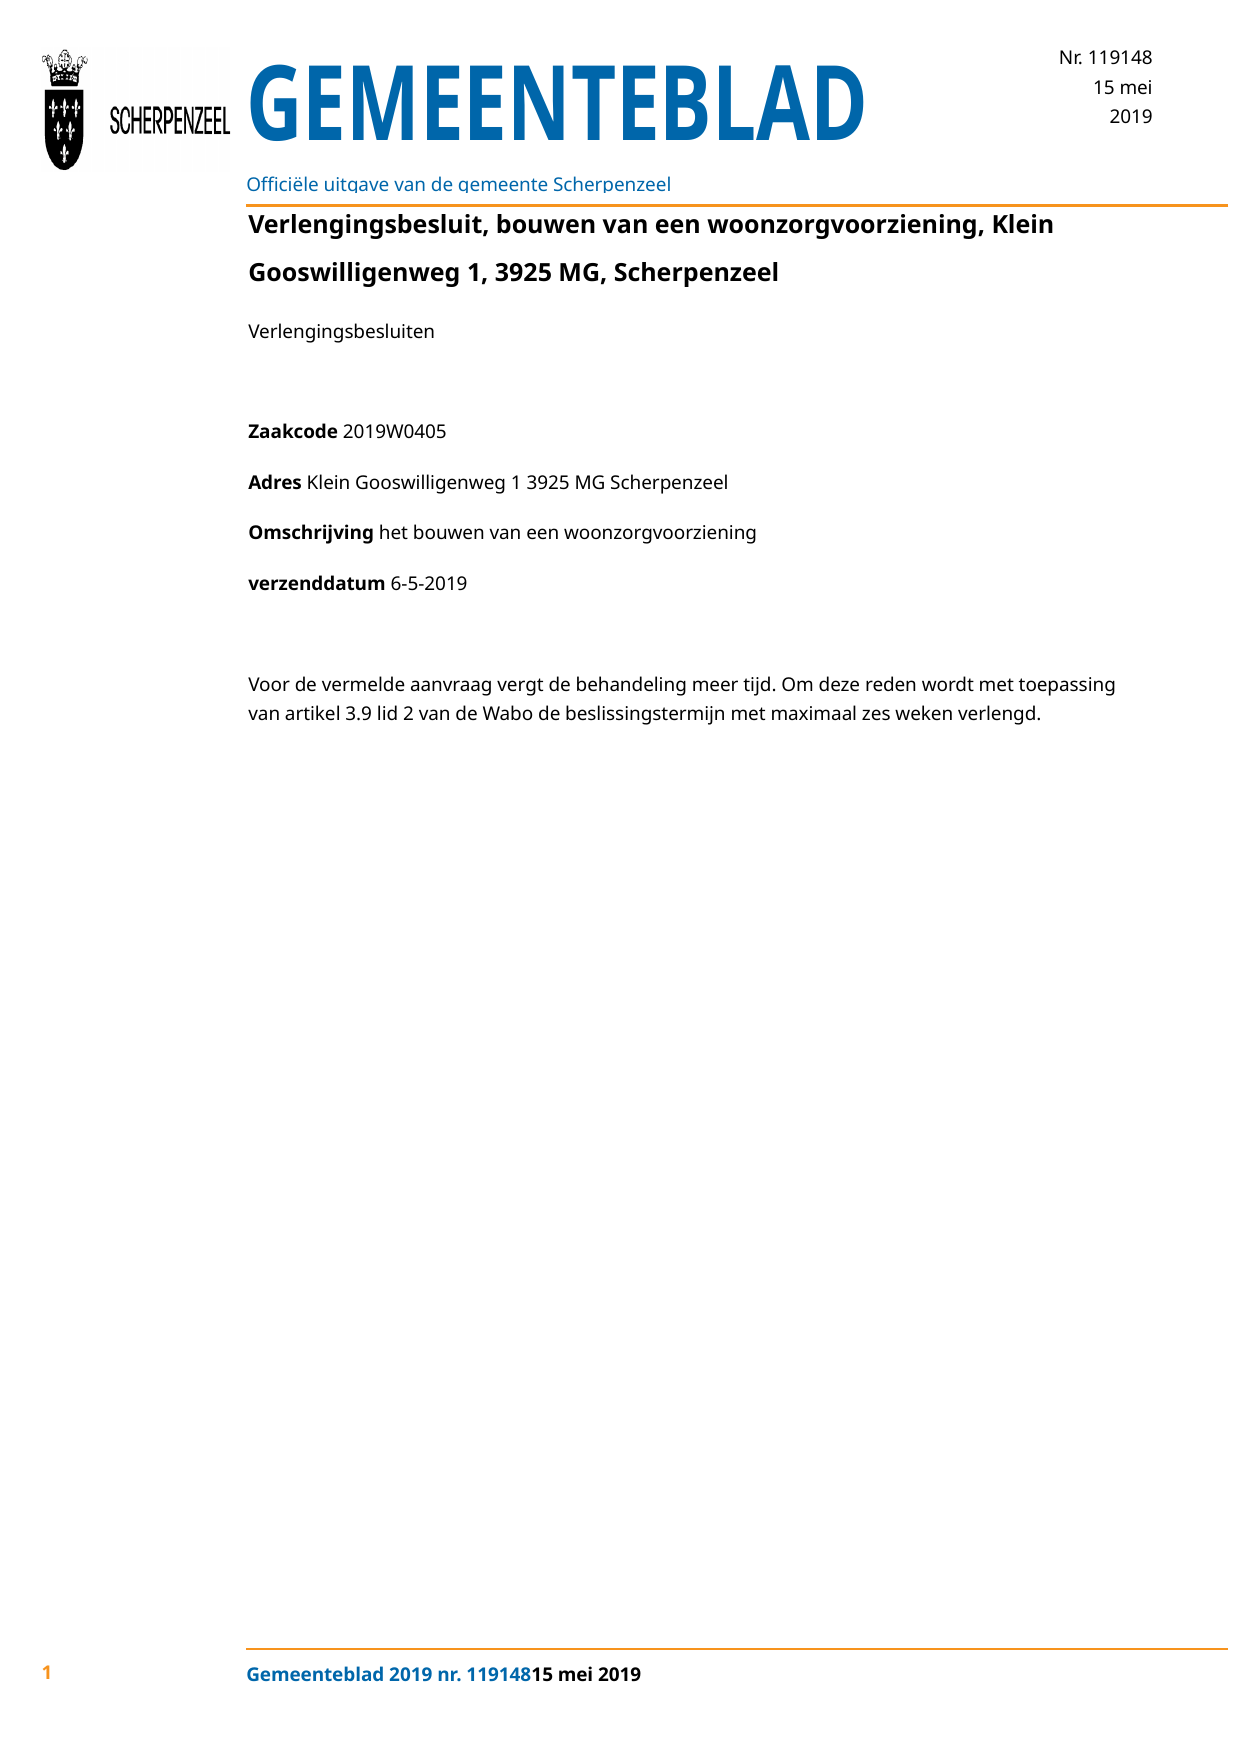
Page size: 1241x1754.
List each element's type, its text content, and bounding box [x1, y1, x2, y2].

text Adres Klein Gooswilligenweg 1 3925 MG Scherpenzeel [248, 469, 1152, 495]
text Verlengingsbesluiten [248, 318, 1152, 344]
text Verlengingsbesluit, bouwen van een woonzorgvoorziening, Klein Gooswilligenweg 1, 3925 MG, Scherpenzeel [248, 207, 1152, 288]
text Zaakcode 2019W0405 [248, 419, 1152, 444]
text Omschrijving het bouwen van een woonzorgvoorziening [248, 519, 1152, 545]
picture [41, 47, 231, 172]
text Voor de vermelde aanvraag vergt de behandeling meer tijd. Om deze reden wordt met toepassing van artikel 3.9 lid 2 van de Wabo de beslissingstermijn met maximaal zes weken verlengd. [248, 671, 1152, 726]
text verzenddatum 6-5-2019 [248, 570, 1152, 596]
